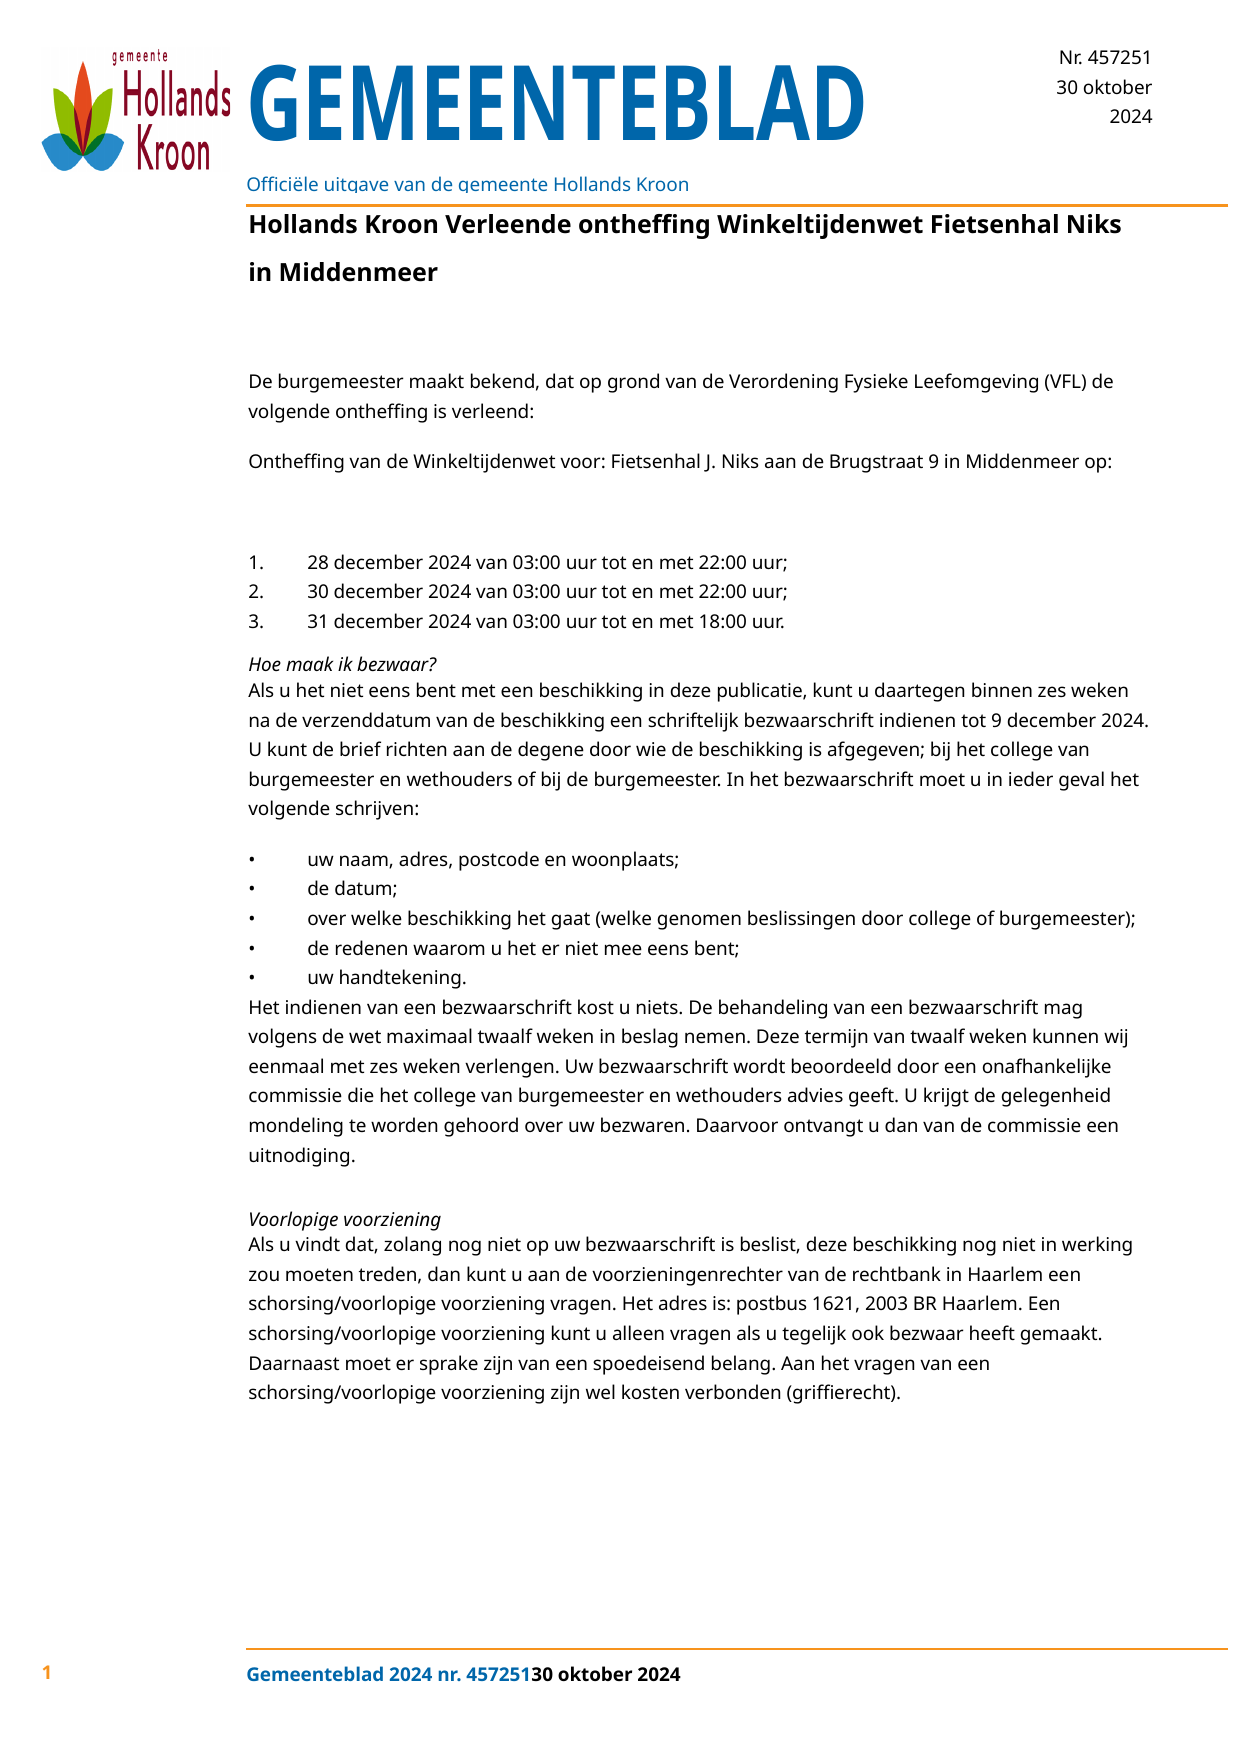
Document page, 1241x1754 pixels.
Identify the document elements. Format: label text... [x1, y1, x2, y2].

text De burgemeester maakt bekend, dat op grond van de Verordening Fysieke Leefomgeving (VFL) de volgende ontheffing is verleend: [248, 368, 1152, 424]
text Hollands Kroon Verleende ontheffing Winkeltijdenwet Fietsenhal Niks in Middenmeer [248, 207, 1152, 288]
list 31 december 2024 van 03:00 uur tot en met 18:00 uur. [248, 608, 1152, 634]
list uw handtekening. [248, 964, 1152, 990]
list uw naam, adres, postcode en woonplaats; [248, 846, 1152, 872]
list 30 december 2024 van 03:00 uur tot en met 22:00 uur; [248, 579, 1152, 604]
list de redenen waarom u het er niet mee eens bent; [248, 935, 1152, 960]
text Als u vindt dat, zolang nog niet op uw bezwaarschrift is beslist, deze beschikking nog niet in werking zou moeten treden, dan kunt u aan de voorzieningenrechter van de rechtbank in Haarlem een schorsing/voorlopige voorziening vragen. Het adres is: postbus 1621, 2003 BR Haarlem. Een schorsing/voorlopige voorziening kunt u alleen vragen als u tegelijk ook bezwaar heeft gemaakt. Daarnaast moet er sprake zijn van een spoedeisend belang. Aan het vragen van een schorsing/voorlopige voorziening zijn wel kosten verbonden (griffierecht). [248, 1231, 1152, 1405]
text Hoe maak ik bezwaar? [248, 651, 1152, 677]
picture [41, 47, 231, 172]
text Het indienen van een bezwaarschrift kost u niets. De behandeling van een bezwaarschrift mag volgens de wet maximaal twaalf weken in beslag nemen. Deze termijn van twaalf weken kunnen wij eenmaal met zes weken verlengen. Uw bezwaarschrift wordt beoordeeld door een onafhankelijke commissie die het college van burgemeester en wethouders advies geeft. U krijgt de gelegenheid mondeling te worden gehoord over uw bezwaren. Daarvoor ontvangt u dan van de commissie een uitnodiging. [248, 994, 1152, 1167]
text Als u het niet eens bent met een beschikking in deze publicatie, kunt u daartegen binnen zes weken na de verzenddatum van de beschikking een schriftelijk bezwaarschrift indienen tot 9 december 2024. U kunt de brief richten aan de degene door wie de beschikking is afgegeven; bij het college van burgemeester en wethouders of bij de burgemeester. In het bezwaarschrift moet u in ieder geval het volgende schrijven: [248, 677, 1152, 821]
list over welke beschikking het gaat (welke genomen beslissingen door college of burgemeester); [248, 905, 1152, 931]
text Ontheffing van de Winkeltijdenwet voor: Fietsenhal J. Niks aan de Brugstraat 9 in Middenmeer op: [248, 448, 1152, 474]
list 28 december 2024 van 03:00 uur tot en met 22:00 uur; [248, 549, 1152, 575]
list de datum; [248, 876, 1152, 901]
text Voorlopige voorziening [248, 1206, 1152, 1231]
